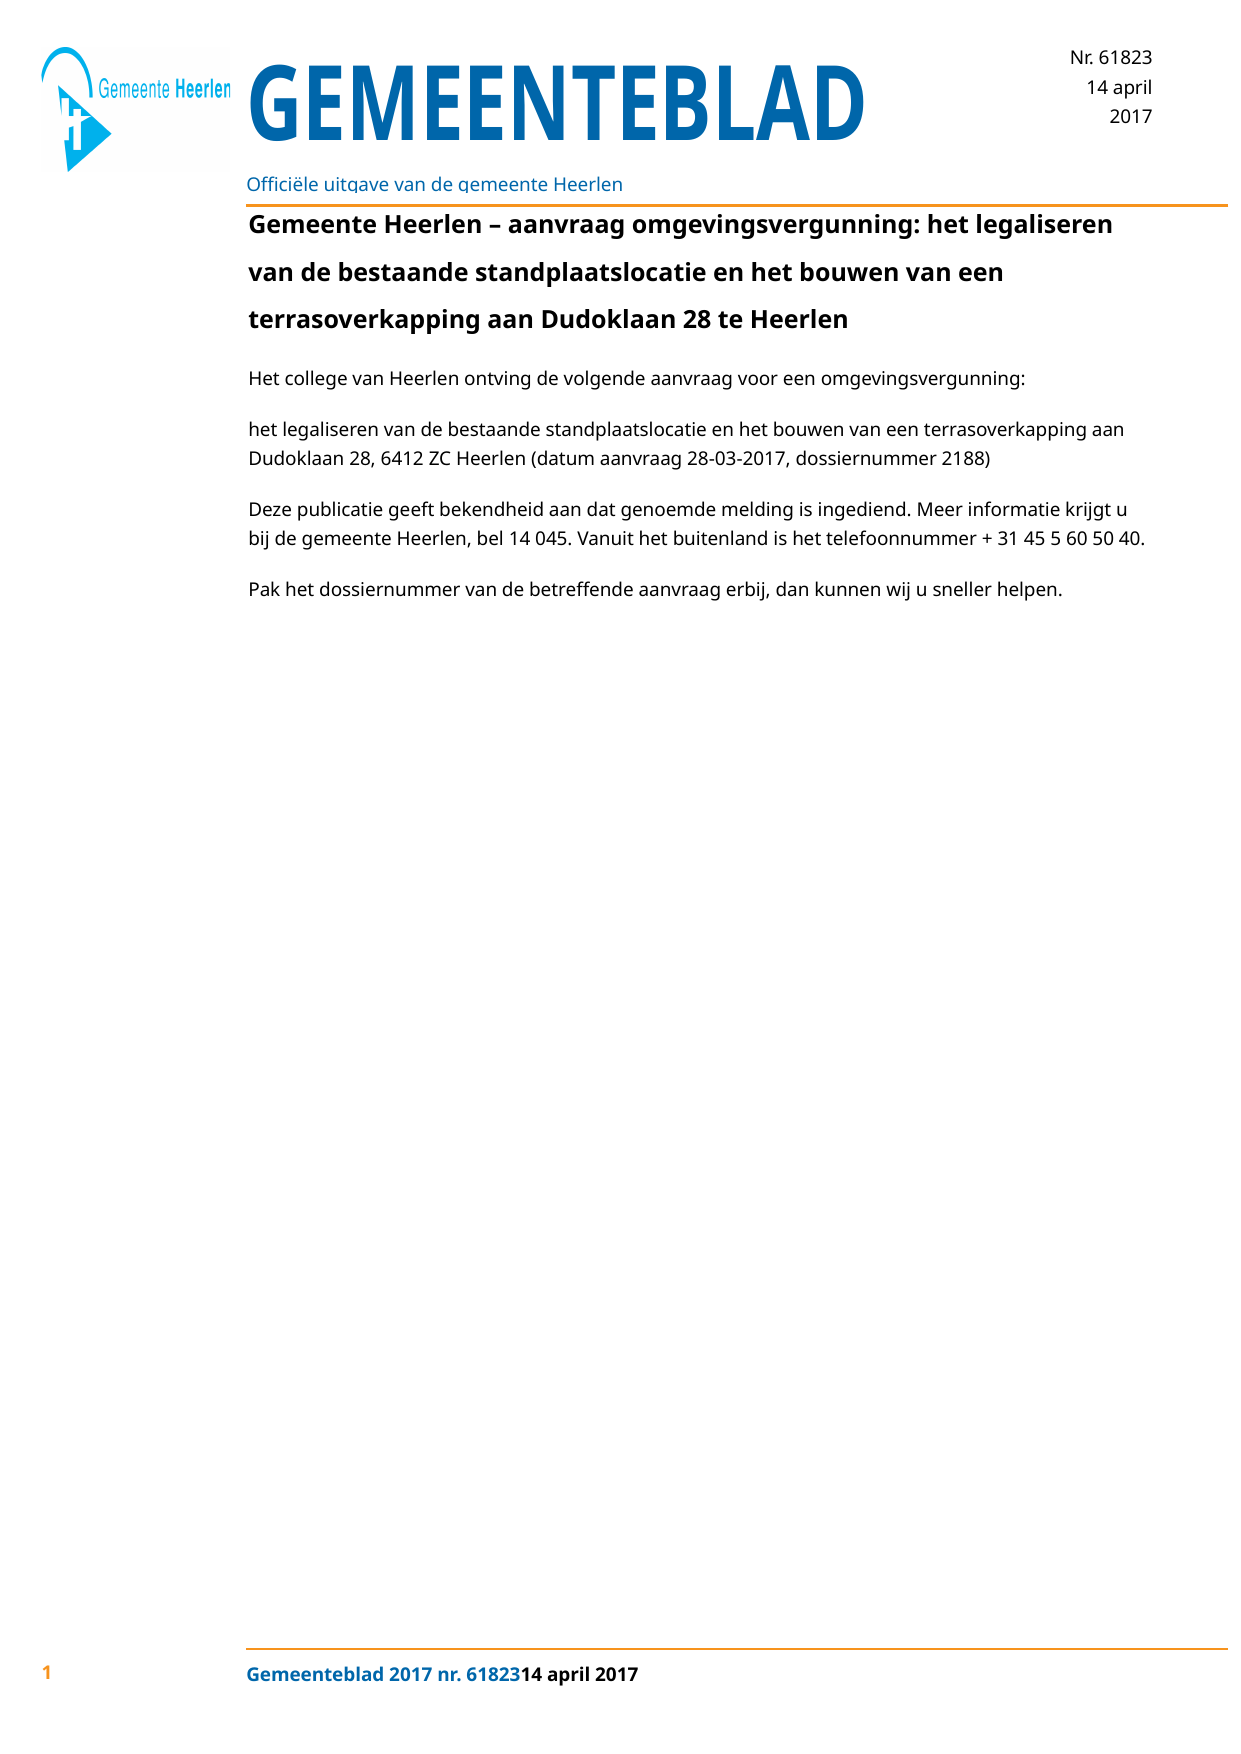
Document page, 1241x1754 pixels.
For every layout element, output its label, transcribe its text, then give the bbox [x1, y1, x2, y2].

text Deze publicatie geeft bekendheid aan dat genoemde melding is ingediend. Meer informatie krijgt u bij de gemeente Heerlen, bel 14 045. Vanuit het buitenland is het telefoonnummer + 31 45 5 60 50 40. [248, 496, 1152, 551]
text het legaliseren van de bestaande standplaatslocatie en het bouwen van een terrasoverkapping aan Dudoklaan 28, 6412 ZC Heerlen (datum aanvraag 28-03-2017, dossiernummer 2188) [248, 416, 1152, 471]
text Pak het dossiernummer van de betreffende aanvraag erbij, dan kunnen wij u sneller helpen. [248, 576, 1152, 602]
text Het college van Heerlen ontving de volgende aanvraag voor een omgevingsvergunning: [248, 366, 1152, 391]
text Gemeente Heerlen – aanvraag omgevingsvergunning: het legaliseren van de bestaande standplaatslocatie en het bouwen van een terrasoverkapping aan Dudoklaan 28 te Heerlen [248, 207, 1152, 336]
picture [41, 47, 58, 70]
picture [41, 47, 231, 172]
